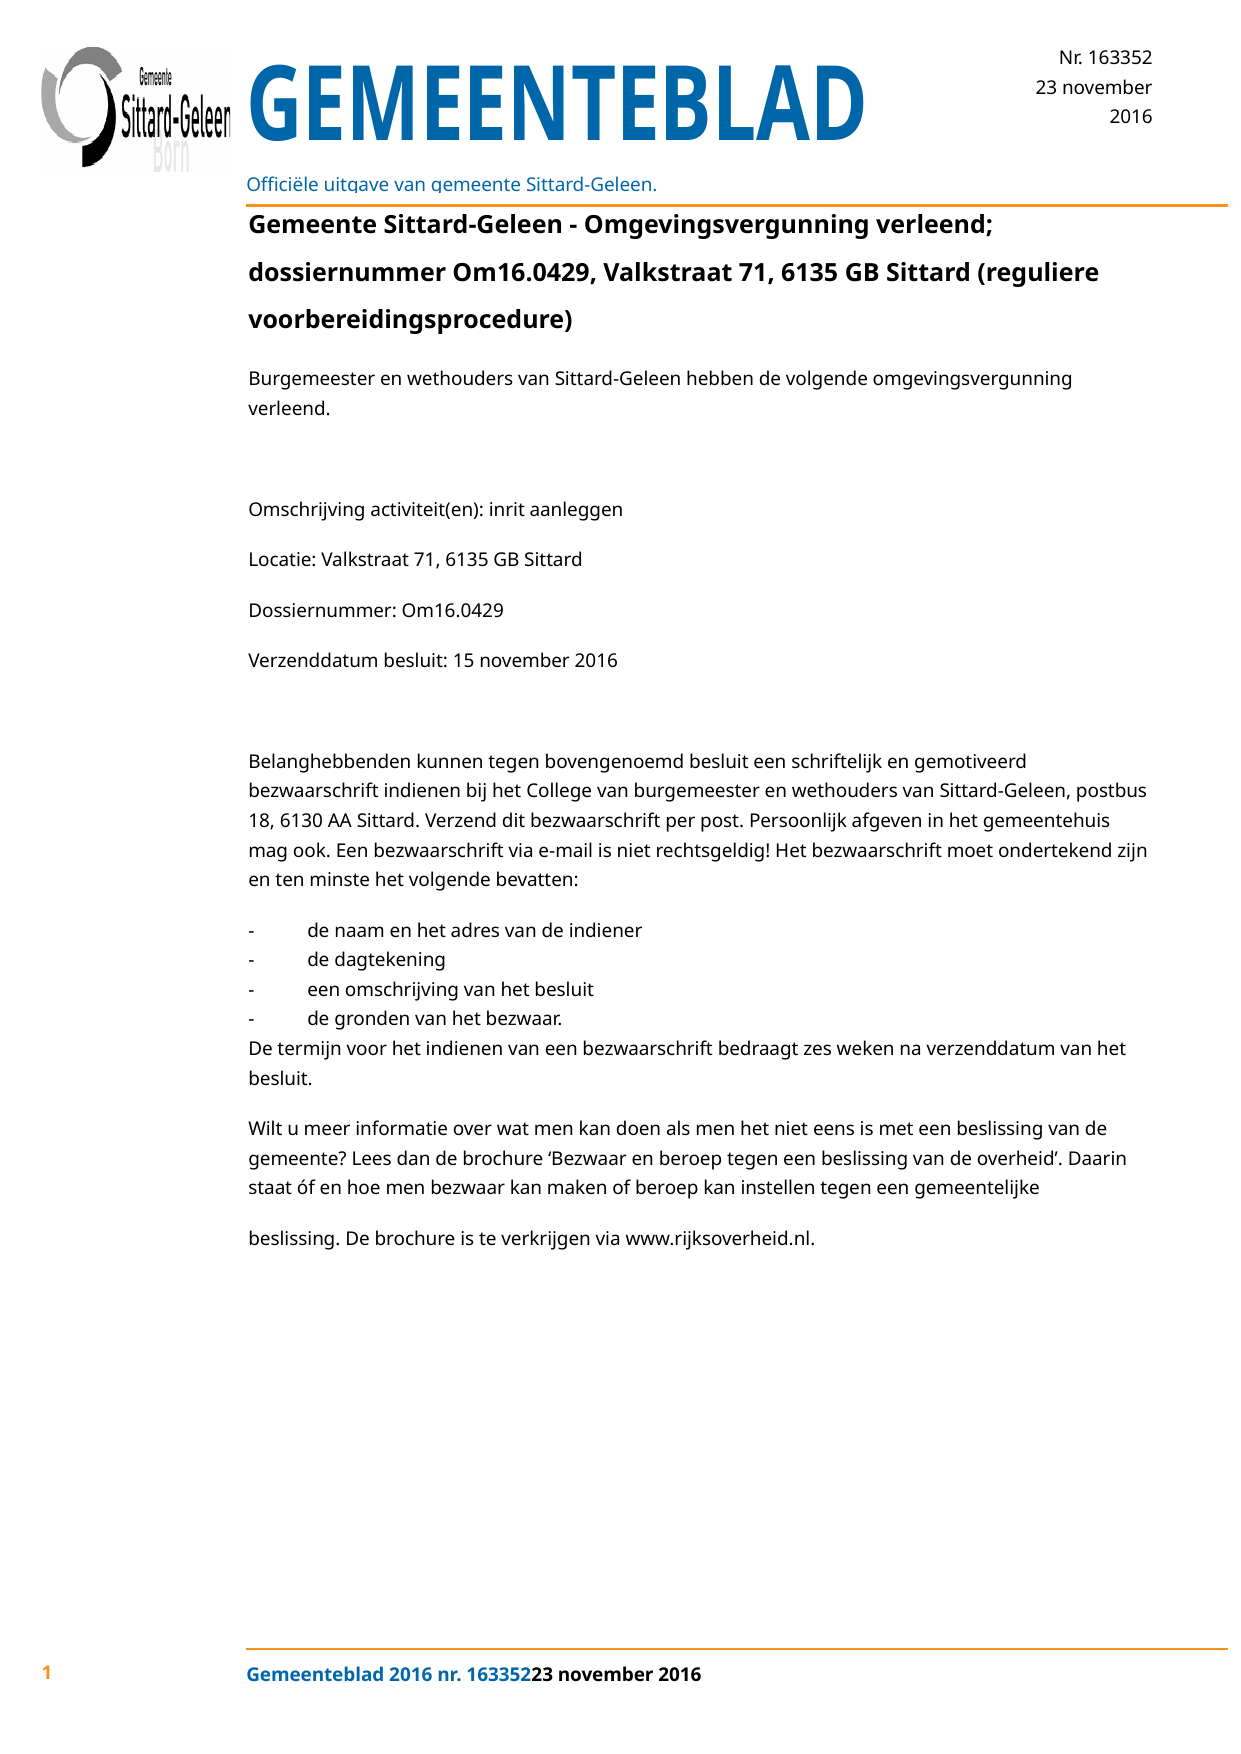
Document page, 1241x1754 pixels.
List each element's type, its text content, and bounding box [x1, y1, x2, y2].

list een omschrijving van het besluit [248, 976, 1152, 1002]
text Dossiernummer: Om16.0429 [248, 597, 1152, 622]
text Gemeente Sittard-Geleen - Omgevingsvergunning verleend; dossiernummer Om16.0429, Valkstraat 71, 6135 GB Sittard (reguliere voorbereidingsprocedure) [248, 207, 1152, 336]
text De termijn voor het indienen van een bezwaarschrift bedraagt zes weken na verzenddatum van het besluit. [248, 1035, 1152, 1090]
list de gronden van het bezwaar. [248, 1006, 1152, 1031]
text Verzenddatum besluit: 15 november 2016 [248, 647, 1152, 673]
picture [41, 47, 231, 172]
text Wilt u meer informatie over wat men kan doen als men het niet eens is met een beslissing van de gemeente? Lees dan de brochure ‘Bezwaar en beroep tegen een beslissing van de overheid’. Daarin staat óf en hoe men bezwaar kan maken of beroep kan instellen tegen een gemeentelijke [248, 1115, 1152, 1200]
text Omschrijving activiteit(en): inrit aanleggen [248, 496, 1152, 522]
text Locatie: Valkstraat 71, 6135 GB Sittard [248, 546, 1152, 572]
list de dagtekening [248, 946, 1152, 972]
list de naam en het adres van de indiener [248, 917, 1152, 942]
text Belanghebbenden kunnen tegen bovengenoemd besluit een schriftelijk en gemotiveerd bezwaarschrift indienen bij het College van burgemeester en wethouders van Sittard-Geleen, postbus 18, 6130 AA Sittard. Verzend dit bezwaarschrift per post. Persoonlijk afgeven in het gemeentehuis mag ook. Een bezwaarschrift via e-mail is niet rechtsgeldig! Het bezwaarschrift moet ondertekend zijn en ten minste het volgende bevatten: [248, 748, 1152, 892]
text beslissing. De brochure is te verkrijgen via www.rijksoverheid.nl. [248, 1225, 1152, 1250]
text Burgemeester en wethouders van Sittard-Geleen hebben de volgende omgevingsvergunning verleend. [248, 366, 1152, 421]
